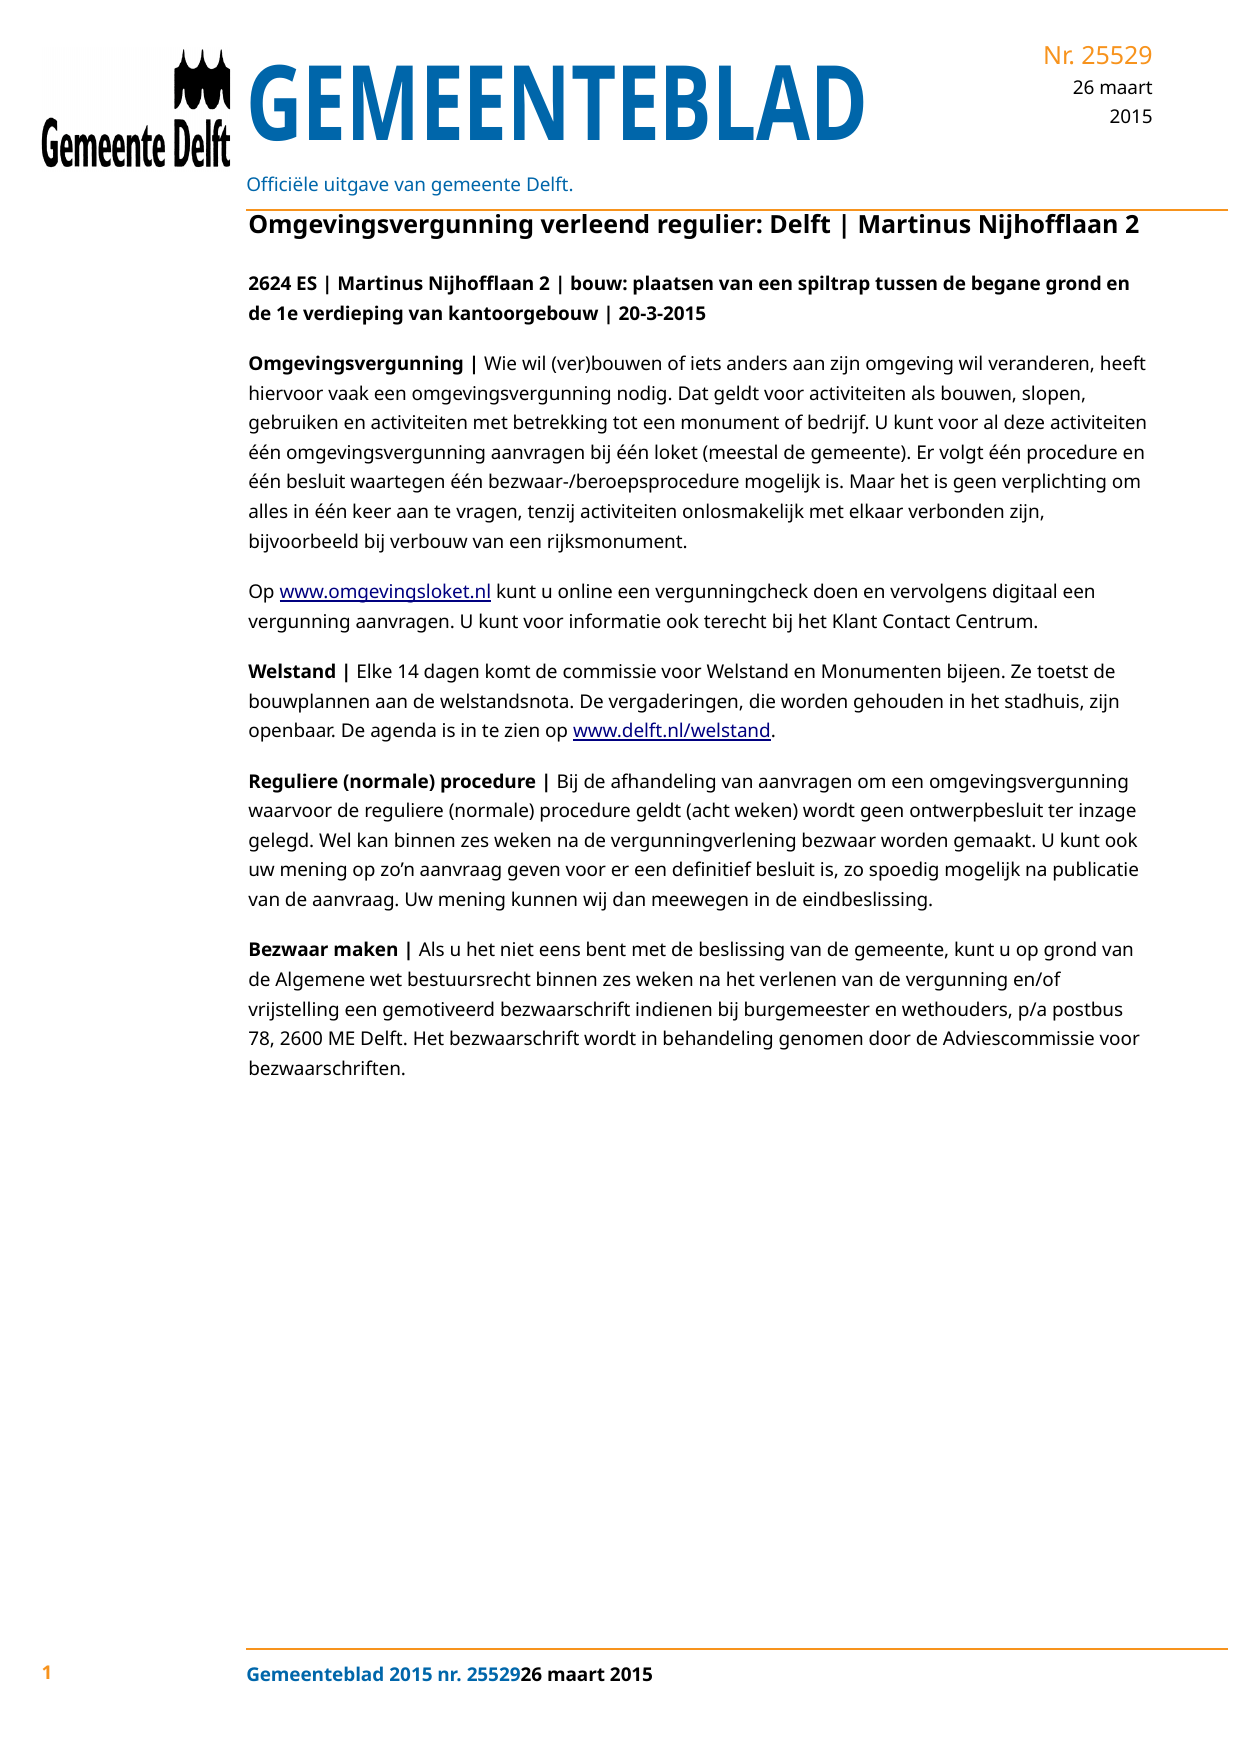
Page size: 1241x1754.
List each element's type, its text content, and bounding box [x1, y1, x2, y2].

text Op www.omgevingsloket.nl kunt u online een vergunningcheck doen en vervolgens digitaal een vergunning aanvragen. U kunt voor informatie ook terecht bij het Klant Contact Centrum. [248, 578, 1152, 633]
text Welstand | Elke 14 dagen komt de commissie voor Welstand en Monumenten bijeen. Ze toetst de bouwplannen aan de welstandsnota. De vergaderingen, die worden gehouden in het stadhuis, zijn openbaar. De agenda is in te zien op www.delft.nl/welstand. [248, 658, 1152, 743]
picture [41, 47, 231, 172]
text 2624 ES | Martinus Nijhofflaan 2 | bouw: plaatsen van een spiltrap tussen de begane grond en de 1e verdieping van kantoorgebouw | 20-3-2015 [248, 270, 1152, 326]
text Reguliere (normale) procedure | Bij de afhandeling van aanvragen om een omgevingsvergunning waarvoor de reguliere (normale) procedure geldt (acht weken) wordt geen ontwerpbesluit ter inzage gelegd. Wel kan binnen zes weken na de vergunningverlening bezwaar worden gemaakt. U kunt ook uw mening op zo’n aanvraag geven voor er een definitief besluit is, zo spoedig mogelijk na publicatie van de aanvraag. Uw mening kunnen wij dan meewegen in de eindbeslissing. [248, 768, 1152, 912]
text Omgevingsvergunning | Wie wil (ver)bouwen of iets anders aan zijn omgeving wil veranderen, heeft hiervoor vaak een omgevingsvergunning nodig. Dat geldt voor activiteiten als bouwen, slopen, gebruiken en activiteiten met betrekking tot een monument of bedrijf. U kunt voor al deze activiteiten één omgevingsvergunning aanvragen bij één loket (meestal de gemeente). Er volgt één procedure en één besluit waartegen één bezwaar-/beroepsprocedure mogelijk is. Maar het is geen verplichting om alles in één keer aan te vragen, tenzij activiteiten onlosmakelijk met elkaar verbonden zijn, bijvoorbeeld bij verbouw van een rijksmonument. [248, 350, 1152, 553]
text Omgevingsvergunning verleend regulier: Delft | Martinus Nijhofflaan 2 [248, 211, 1152, 241]
text Bezwaar maken | Als u het niet eens bent met de beslissing van de gemeente, kunt u op grond van de Algemene wet bestuursrecht binnen zes weken na het verlenen van de vergunning en/of vrijstelling een gemotiveerd bezwaarschrift indienen bij burgemeester en wethouders, p/a postbus 78, 2600 ME Delft. Het bezwaarschrift wordt in behandeling genomen door de Adviescommissie voor bezwaarschriften. [248, 937, 1152, 1081]
